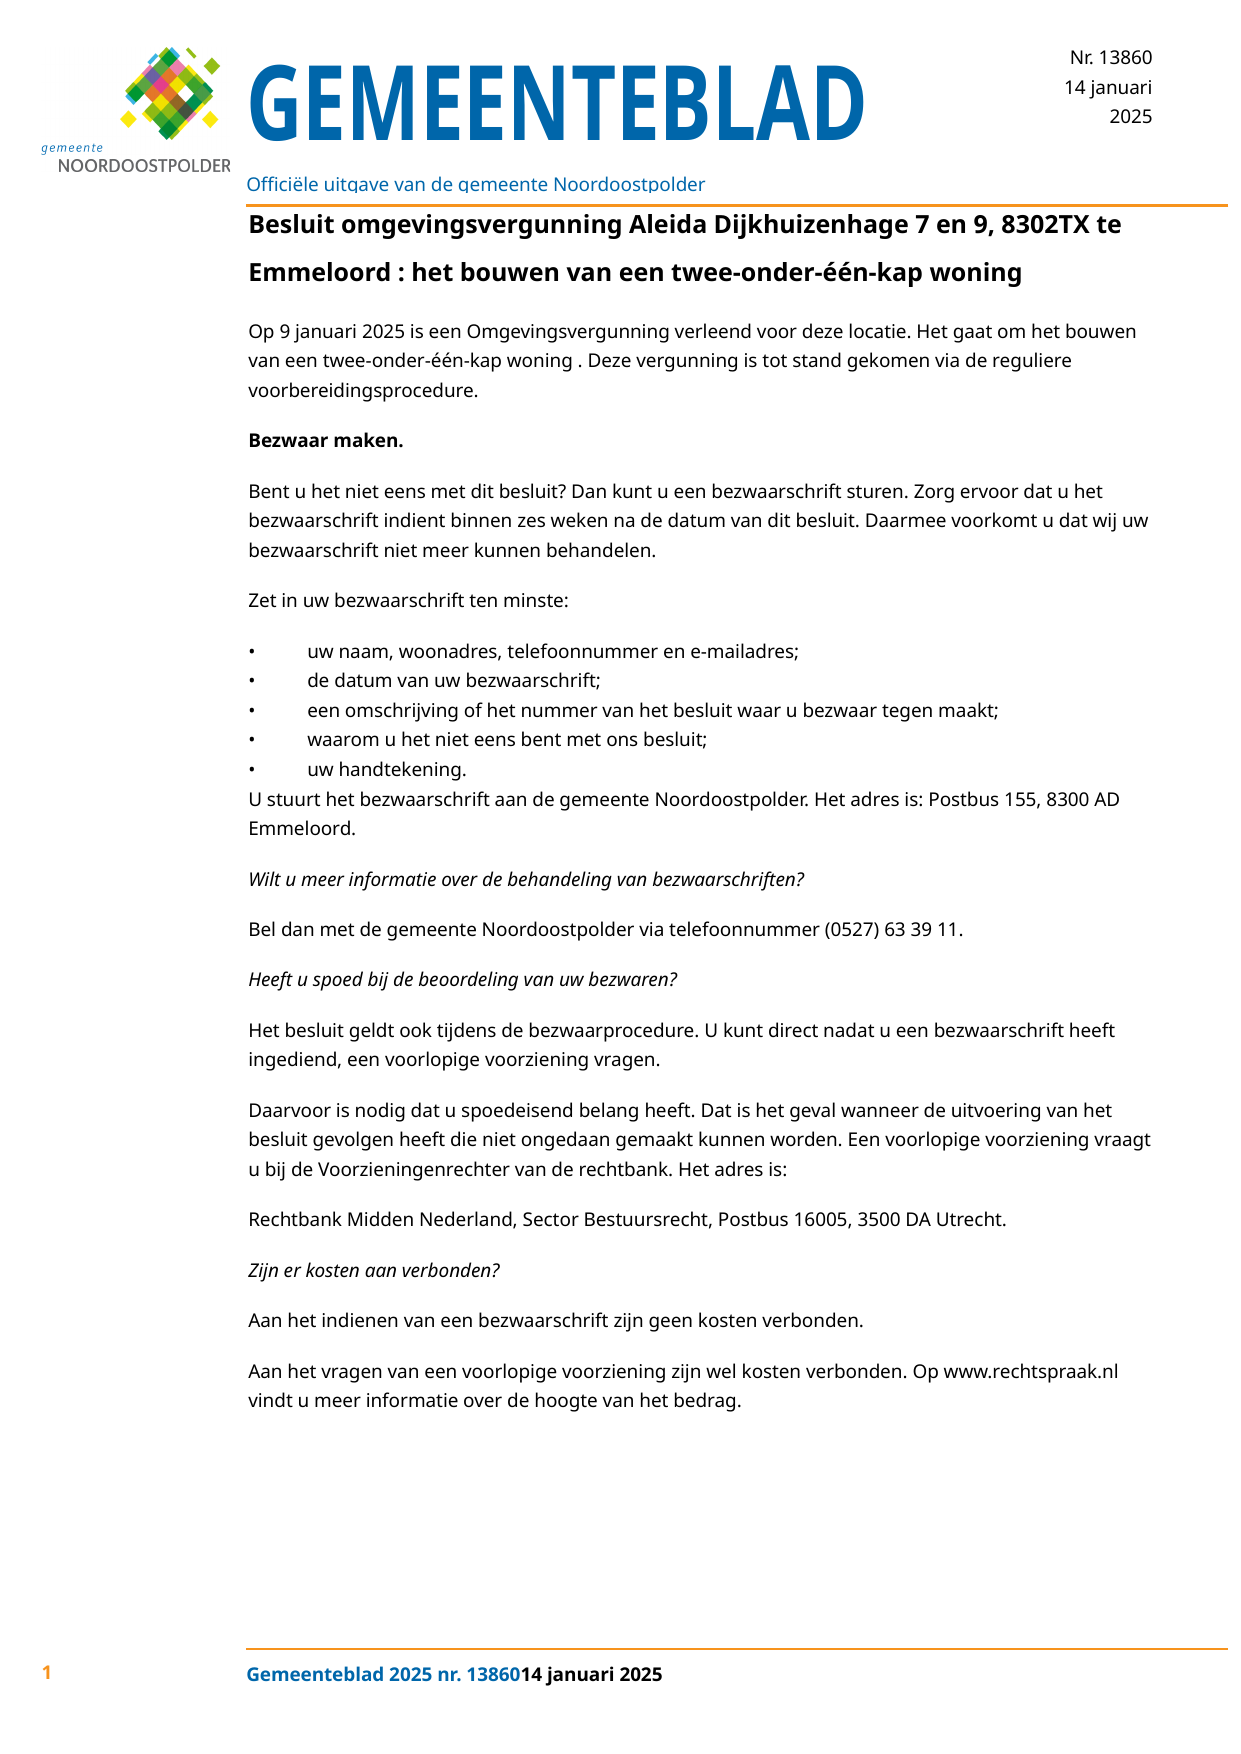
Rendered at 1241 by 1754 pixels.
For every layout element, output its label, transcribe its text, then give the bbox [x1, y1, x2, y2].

text Wilt u meer informatie over de behandeling van bezwaarschriften? [248, 866, 1152, 892]
text Zijn er kosten aan verbonden? [248, 1257, 1152, 1283]
text U stuurt het bezwaarschrift aan de gemeente Noordoostpolder. Het adres is: Postbus 155, 8300 AD Emmeloord. [248, 786, 1152, 841]
text Aan het vragen van een voorlopige voorziening zijn wel kosten verbonden. Op www.rechtspraak.nl vindt u meer informatie over de hoogte van het bedrag. [248, 1358, 1152, 1413]
list uw naam, woonadres, telefoonnummer en e-mailadres; [248, 638, 1152, 664]
text Zet in uw bezwaarschrift ten minste: [248, 587, 1152, 613]
list waarom u het niet eens bent met ons besluit; [248, 727, 1152, 752]
text Besluit omgevingsvergunning Aleida Dijkhuizenhage 7 en 9, 8302TX te Emmeloord : het bouwen van een twee-onder-één-kap woning [248, 207, 1152, 288]
picture [41, 47, 231, 172]
text Bezwaar maken. [248, 427, 1152, 453]
list een omschrijving of het nummer van het besluit waar u bezwaar tegen maakt; [248, 697, 1152, 723]
text Het besluit geldt ook tijdens de bezwaarprocedure. U kunt direct nadat u een bezwaarschrift heeft ingediend, een voorlopige voorziening vragen. [248, 1017, 1152, 1072]
list de datum van uw bezwaarschrift; [248, 667, 1152, 693]
text Bel dan met de gemeente Noordoostpolder via telefoonnummer (0527) 63 39 11. [248, 916, 1152, 942]
text Bent u het niet eens met dit besluit? Dan kunt u een bezwaarschrift sturen. Zorg ervoor dat u het bezwaarschrift indient binnen zes weken na de datum van dit besluit. Daarmee voorkomt u dat wij uw bezwaarschrift niet meer kunnen behandelen. [248, 478, 1152, 563]
text Heeft u spoed bij de beoordeling van uw bezwaren? [248, 967, 1152, 992]
text Aan het indienen van een bezwaarschrift zijn geen kosten verbonden. [248, 1307, 1152, 1333]
text Op 9 januari 2025 is een Omgevingsvergunning verleend voor deze locatie. Het gaat om het bouwen van een twee-onder-één-kap woning . Deze vergunning is tot stand gekomen via de reguliere voorbereidingsprocedure. [248, 318, 1152, 403]
text Daarvoor is nodig dat u spoedeisend belang heeft. Dat is het geval wanneer de uitvoering van het besluit gevolgen heeft die niet ongedaan gemaakt kunnen worden. Een voorlopige voorziening vraagt u bij de Voorzieningenrechter van de rechtbank. Het adres is: [248, 1097, 1152, 1182]
text Rechtbank Midden Nederland, Sector Bestuursrecht, Postbus 16005, 3500 DA Utrecht. [248, 1207, 1152, 1232]
list uw handtekening. [248, 756, 1152, 782]
